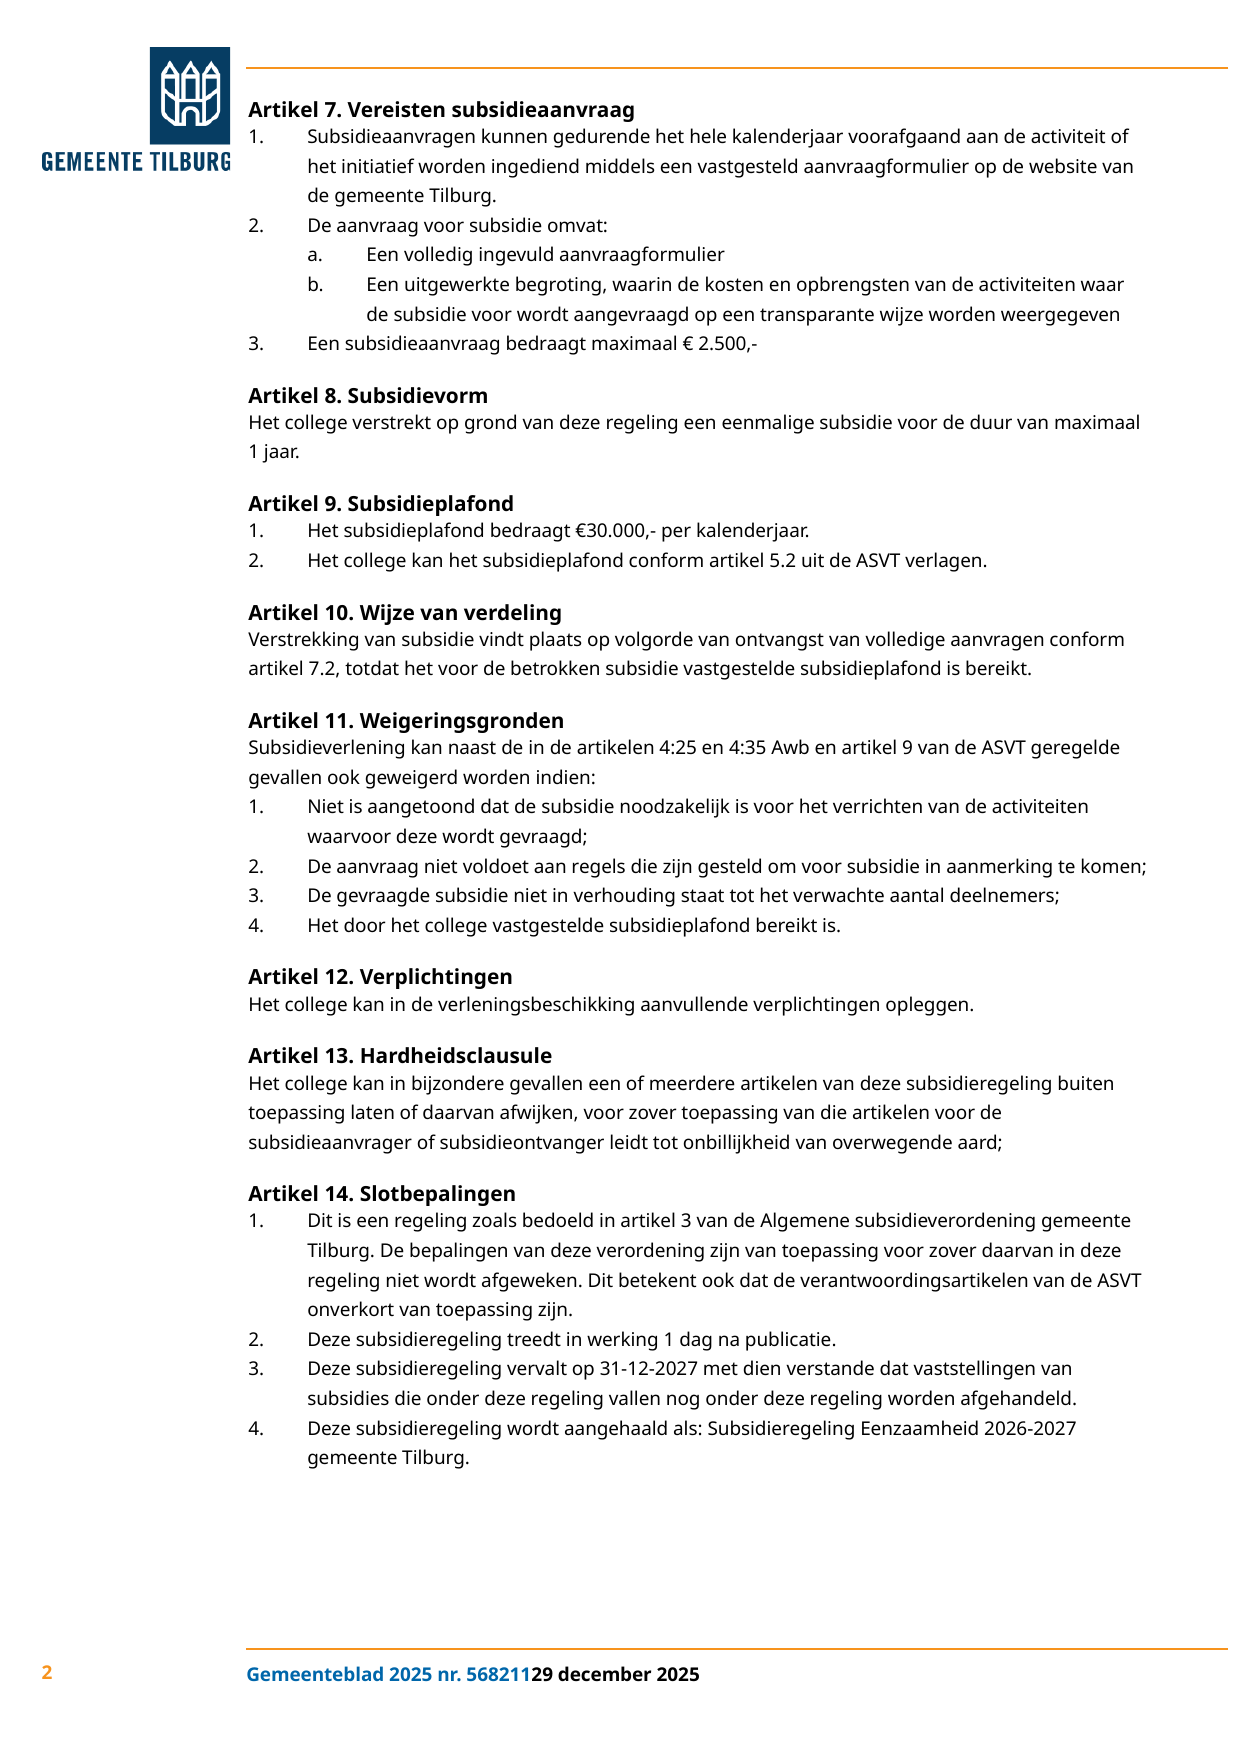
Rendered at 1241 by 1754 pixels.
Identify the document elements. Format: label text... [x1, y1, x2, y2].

text Artikel 12. Verplichtingen [248, 962, 1152, 991]
text Artikel 14. Slotbepalingen [248, 1179, 1152, 1208]
list De aanvraag voor subsidie omvat: [248, 212, 1152, 238]
text Het college kan in bijzondere gevallen een of meerdere artikelen van deze subsidieregeling buiten toepassing laten of daarvan afwijken, voor zover toepassing van die artikelen voor de subsidieaanvrager of subsidieontvanger leidt tot onbillijkheid van overwegende aard; [248, 1070, 1152, 1154]
text Het college verstrekt op grond van deze regeling een eenmalige subsidie voor de duur van maximaal 1 jaar. [248, 409, 1152, 464]
text Artikel 8. Subsidievorm [248, 381, 1152, 409]
list Een uitgewerkte begroting, waarin de kosten en opbrengsten van de activiteiten waar de subsidie voor wordt aangevraagd op een transparante wijze worden weergegeven [307, 271, 1152, 326]
list De gevraagde subsidie niet in verhouding staat tot het verwachte aantal deelnemers; [248, 882, 1152, 908]
list Een volledig ingevuld aanvraagformulier [307, 242, 1152, 267]
text Verstrekking van subsidie vindt plaats op volgorde van ontvangst van volledige aanvragen conform artikel 7.2, totdat het voor de betrokken subsidie vastgestelde subsidieplafond is bereikt. [248, 626, 1152, 681]
text Artikel 7. Vereisten subsidieaanvraag [248, 95, 1152, 123]
list Deze subsidieregeling wordt aangehaald als: Subsidieregeling Eenzaamheid 2026-2027 gemeente Tilburg. [248, 1415, 1152, 1470]
list Deze subsidieregeling treedt in werking 1 dag na publicatie. [248, 1326, 1152, 1352]
picture [41, 47, 231, 172]
text Artikel 13. Hardheidsclausule [248, 1041, 1152, 1070]
list De aanvraag niet voldoet aan regels die zijn gesteld om voor subsidie in aanmerking te komen; [248, 853, 1152, 878]
list Subsidieaanvragen kunnen gedurende het hele kalenderjaar voorafgaand aan de activiteit of het initiatief worden ingediend middels een vastgesteld aanvraagformulier op de website van de gemeente Tilburg. [248, 123, 1152, 208]
text Artikel 9. Subsidieplafond [248, 489, 1152, 518]
list Niet is aangetoond dat de subsidie noodzakelijk is voor het verrichten van de activiteiten waarvoor deze wordt gevraagd; [248, 794, 1152, 849]
list Dit is een regeling zoals bedoeld in artikel 3 van de Algemene subsidieverordening gemeente Tilburg. De bepalingen van deze verordening zijn van toepassing voor zover daarvan in deze regeling niet wordt afgeweken. Dit betekent ook dat de verantwoordingsartikelen van de ASVT onverkort van toepassing zijn. [248, 1208, 1152, 1322]
text Artikel 11. Weigeringsgronden [248, 706, 1152, 734]
text Het college kan in de verleningsbeschikking aanvullende verplichtingen opleggen. [248, 991, 1152, 1017]
list Deze subsidieregeling vervalt op 31-12-2027 met dien verstande dat vaststellingen van subsidies die onder deze regeling vallen nog onder deze regeling worden afgehandeld. [248, 1356, 1152, 1411]
text Subsidieverlening kan naast de in de artikelen 4:25 en 4:35 Awb en artikel 9 van de ASVT geregelde gevallen ook geweigerd worden indien: [248, 734, 1152, 790]
list Het subsidieplafond bedraagt €30.000,- per kalenderjaar. [248, 518, 1152, 543]
list Een subsidieaanvraag bedraagt maximaal € 2.500,- [248, 330, 1152, 356]
list Het college kan het subsidieplafond conform artikel 5.2 uit de ASVT verlagen. [248, 547, 1152, 573]
list Het door het college vastgestelde subsidieplafond bereikt is. [248, 912, 1152, 938]
text Artikel 10. Wijze van verdeling [248, 598, 1152, 626]
